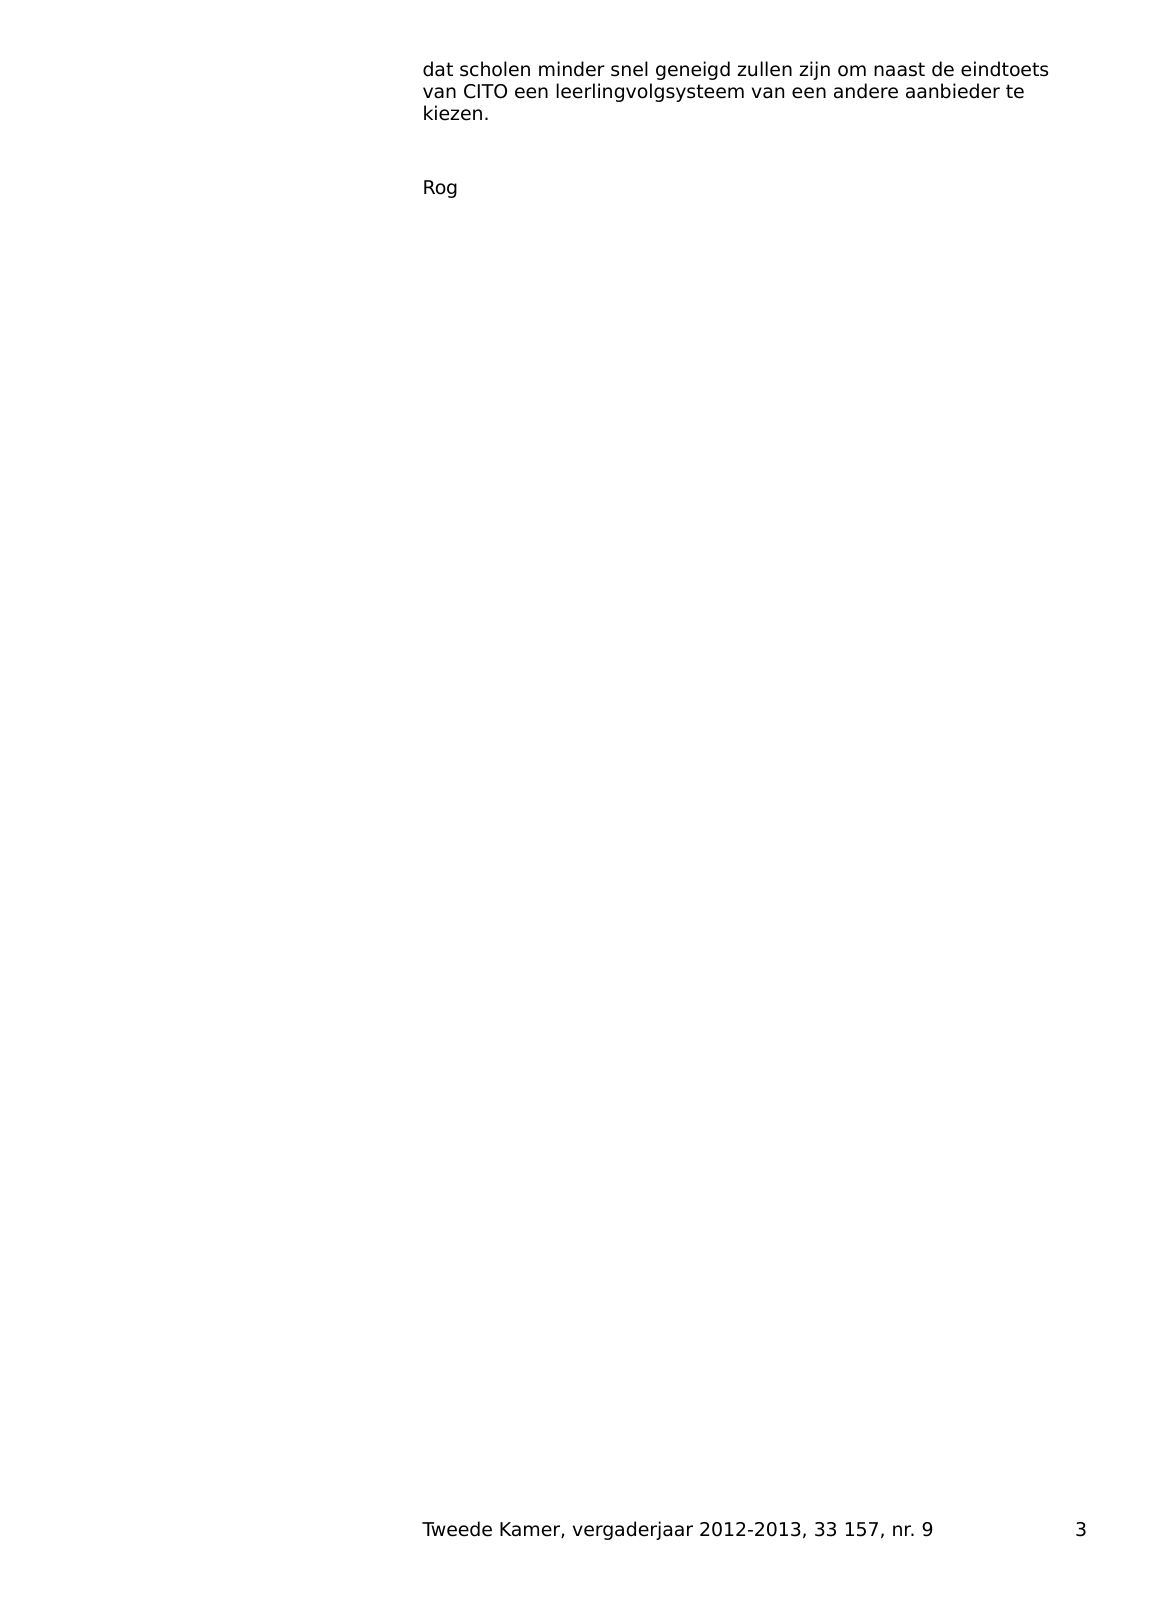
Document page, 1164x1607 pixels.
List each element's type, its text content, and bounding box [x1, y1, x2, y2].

text dat scholen minder snel geneigd zullen zijn om naast de eindtoets van CITO een leerlingvolgsysteem van een andere aanbieder te kiezen. [422, 59, 1087, 125]
text Rog [422, 155, 1087, 199]
